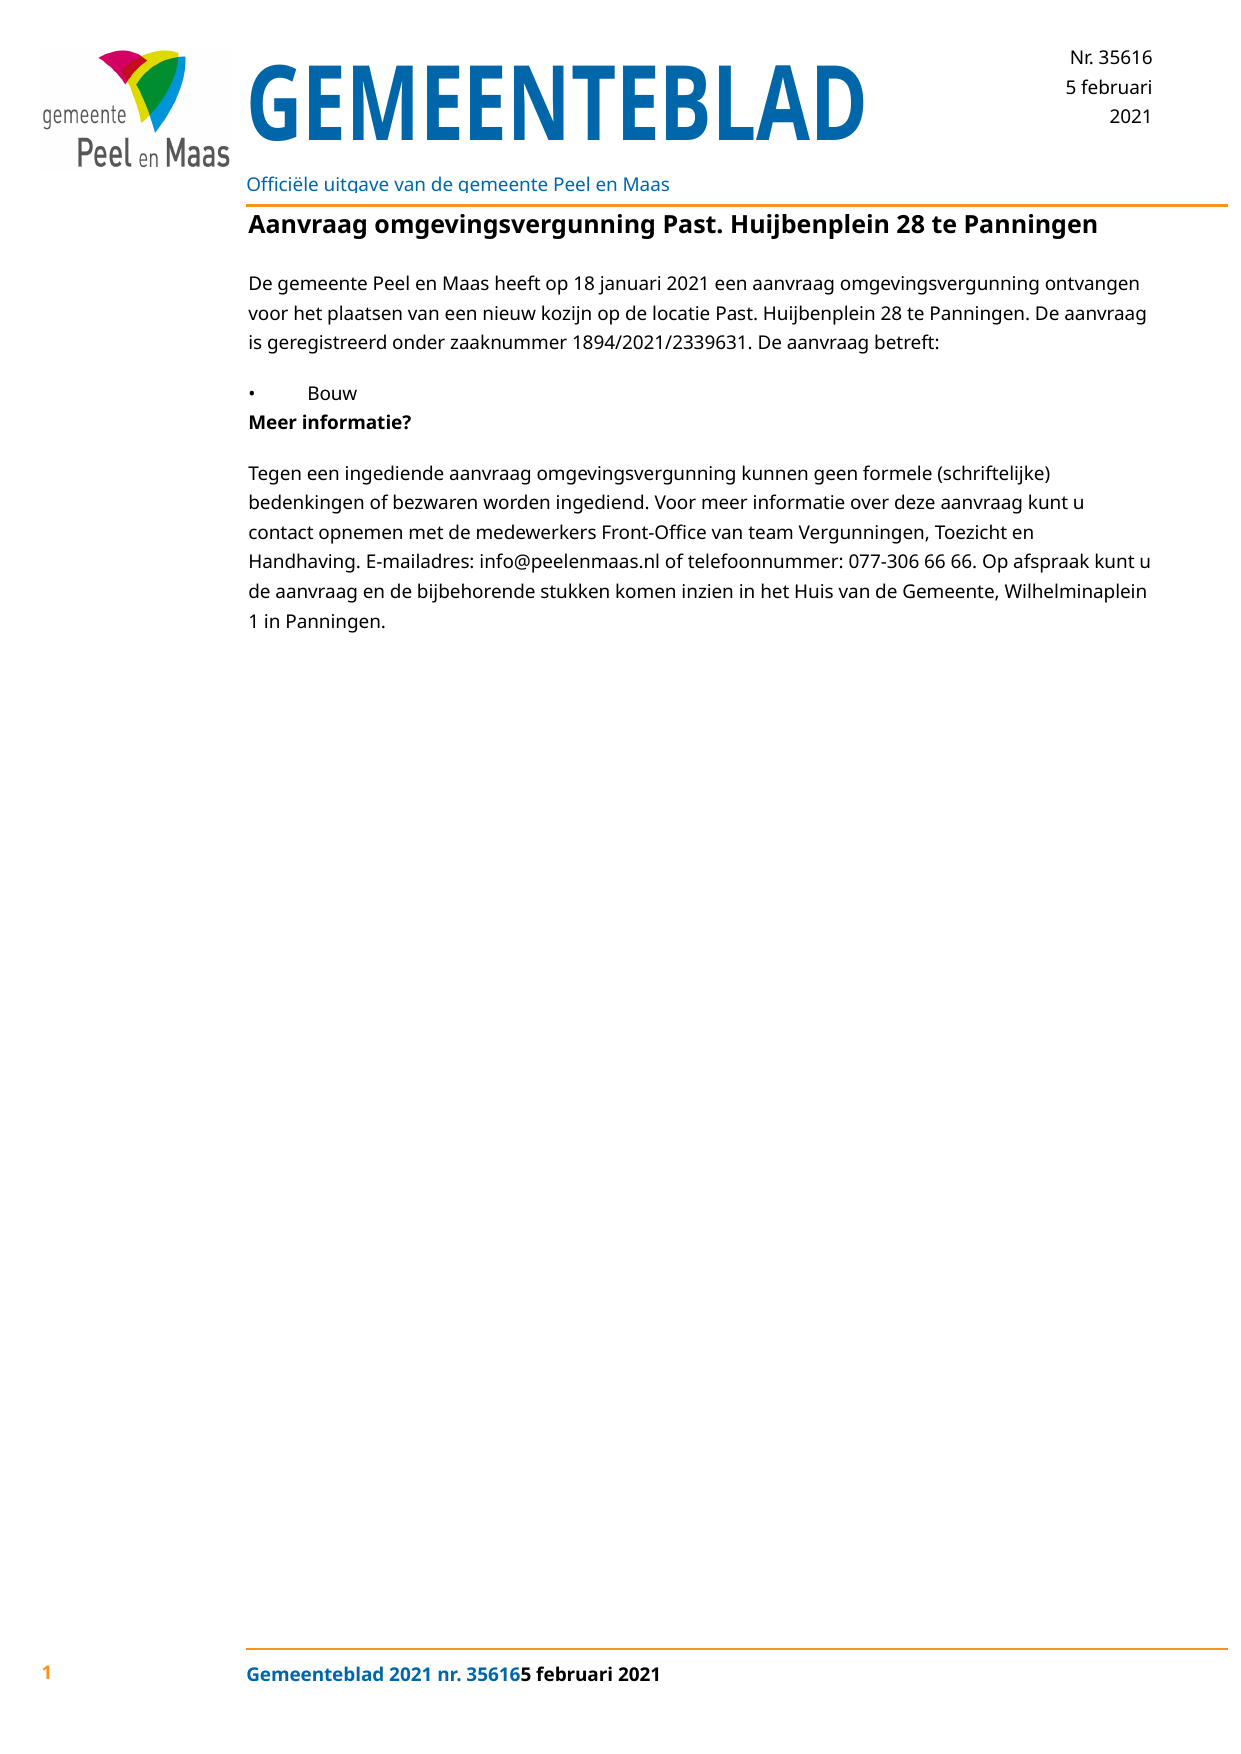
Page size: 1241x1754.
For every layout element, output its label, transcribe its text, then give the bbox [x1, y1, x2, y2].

text Aanvraag omgevingsvergunning Past. Huijbenplein 28 te Panningen [248, 207, 1152, 241]
text Tegen een ingediende aanvraag omgevingsvergunning kunnen geen formele (schriftelijke) bedenkingen of bezwaren worden ingediend. Voor meer informatie over deze aanvraag kunt u contact opnemen met de medewerkers Front-Office van team Vergunningen, Toezicht en Handhaving. E-mailadres: info@peelenmaas.nl of telefoonnummer: 077-306 66 66. Op afspraak kunt u de aanvraag en de bijbehorende stukken komen inzien in het Huis van de Gemeente, Wilhelminaplein 1 in Panningen. [248, 460, 1152, 633]
text Meer informatie? [248, 409, 1152, 435]
picture [41, 47, 231, 172]
text De gemeente Peel en Maas heeft op 18 januari 2021 een aanvraag omgevingsvergunning ontvangen voor het plaatsen van een nieuw kozijn op de locatie Past. Huijbenplein 28 te Panningen. De aanvraag is geregistreerd onder zaaknummer 1894/2021/2339631. De aanvraag betreft: [248, 270, 1152, 355]
list Bouw [248, 380, 1152, 406]
